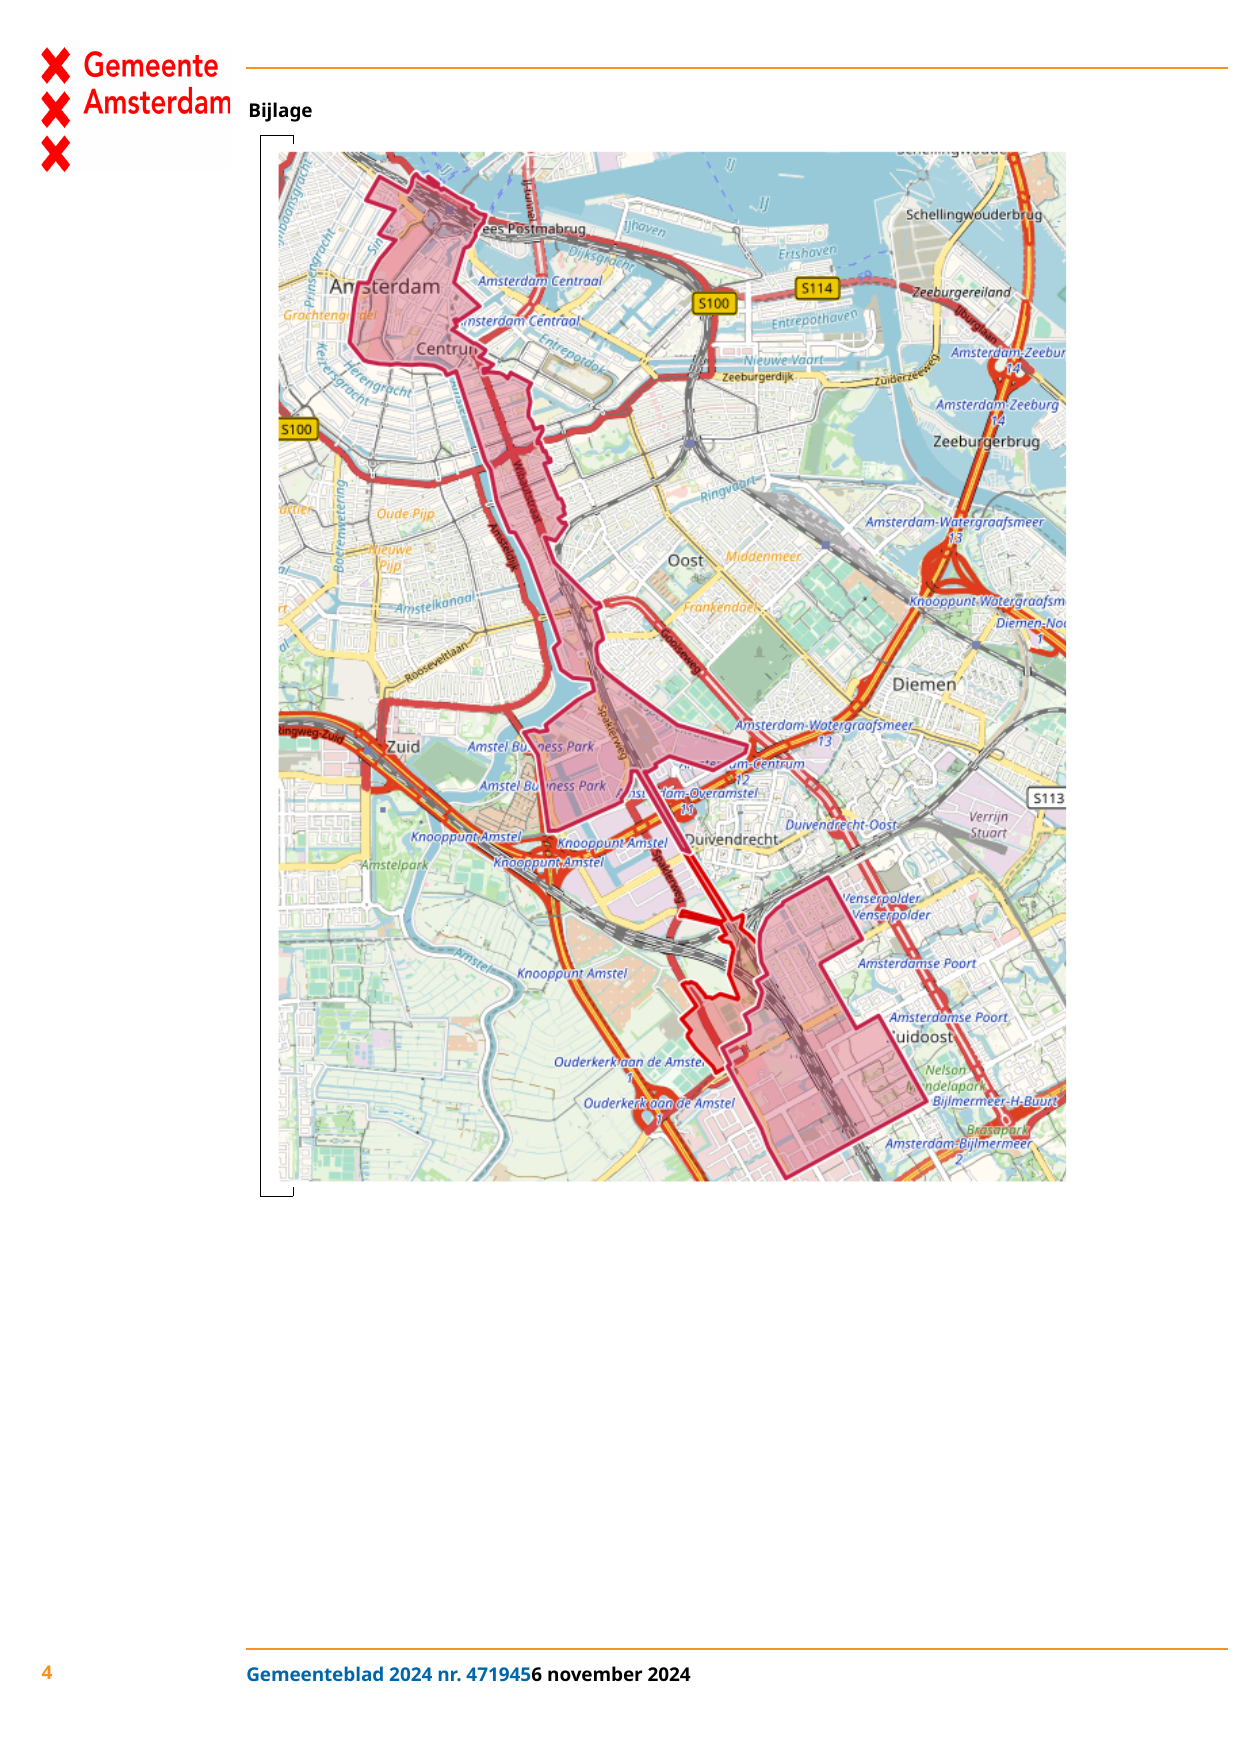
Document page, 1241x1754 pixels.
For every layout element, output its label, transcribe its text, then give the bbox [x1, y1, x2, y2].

picture [41, 47, 231, 172]
text Bijlage [248, 95, 1152, 123]
picture [268, 144, 1067, 1187]
